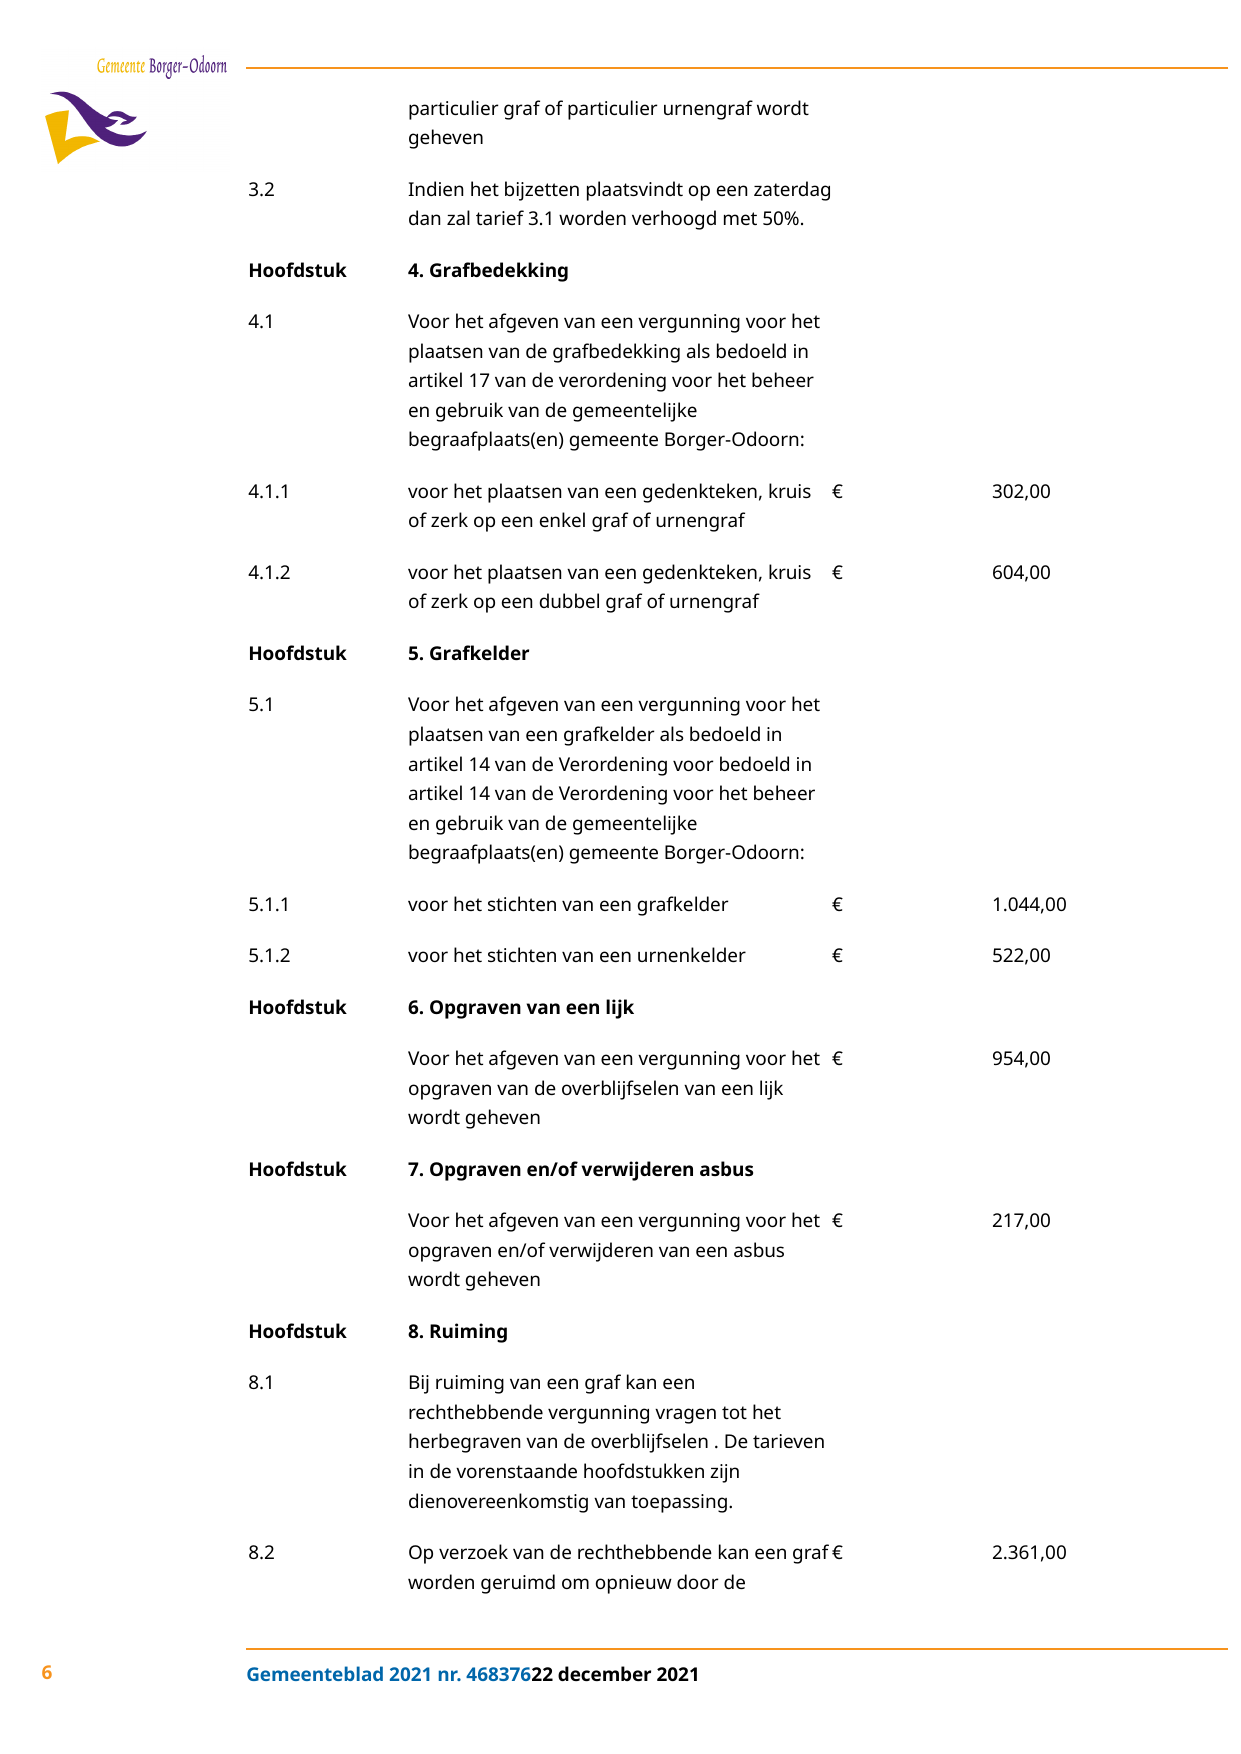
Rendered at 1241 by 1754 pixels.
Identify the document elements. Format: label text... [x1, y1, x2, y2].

table_cell [248, 917, 408, 942]
table_cell 4.1.2 [248, 559, 408, 614]
table_cell 604,00 [992, 559, 1152, 614]
table_cell [992, 1344, 1152, 1369]
table_cell € [832, 1045, 992, 1130]
table_cell [992, 1182, 1152, 1207]
table_cell [408, 865, 832, 891]
table_cell [832, 1514, 992, 1539]
table_cell [832, 453, 992, 478]
table_cell 3.2 [248, 176, 408, 231]
table_cell [248, 865, 408, 891]
table_cell [408, 1514, 832, 1539]
table_cell 7. Opgraven en/of verwijderen asbus [408, 1156, 832, 1182]
table_cell [992, 231, 1152, 257]
table_cell [832, 308, 992, 452]
table_cell [248, 1045, 408, 1130]
table_cell [832, 534, 992, 559]
table_cell [992, 1156, 1152, 1182]
table_cell voor het stichten van een urnenkelder [408, 943, 832, 968]
table_cell voor het plaatsen van een gedenkteken, kruis of zerk op een enkel graf of urnengraf [408, 478, 832, 533]
table_cell [992, 994, 1152, 1020]
table_cell [992, 1020, 1152, 1045]
table_cell 4.1 [248, 308, 408, 452]
table_cell [832, 615, 992, 640]
table_cell 2.361,00 [992, 1539, 1152, 1595]
table_cell 8. Ruiming [408, 1318, 832, 1344]
table_cell 217,00 [992, 1208, 1152, 1292]
table_cell [408, 917, 832, 942]
table_cell [992, 917, 1152, 942]
table_cell [832, 1344, 992, 1369]
table_cell € [832, 943, 992, 968]
table_cell 4. Grafbedekking [408, 257, 832, 283]
table_cell [992, 283, 1152, 308]
table_cell [248, 231, 408, 257]
table_cell [832, 150, 992, 176]
table_cell [408, 231, 832, 257]
table_cell [408, 1293, 832, 1318]
table_cell [832, 1370, 992, 1514]
table_cell [248, 1208, 408, 1292]
table_cell 6. Opgraven van een lijk [408, 994, 832, 1020]
table_cell Voor het afgeven van een vergunning voor het plaatsen van de grafbedekking als bedoeld in artikel 17 van de verordening voor het beheer en gebruik van de gemeentelijke begraafplaats(en) gemeente Borger-Odoorn: [408, 308, 832, 452]
table_cell Indien het bijzetten plaatsvindt op een zaterdag dan zal tarief 3.1 worden verhoogd met 50%. [408, 176, 832, 231]
table_cell [248, 1182, 408, 1207]
table_cell [992, 640, 1152, 666]
table_cell 8.2 [248, 1539, 408, 1595]
table_cell 522,00 [992, 943, 1152, 968]
table_cell 4.1.1 [248, 478, 408, 533]
table_cell [992, 1514, 1152, 1539]
table_cell 8.1 [248, 1370, 408, 1514]
table_cell [992, 666, 1152, 692]
table_cell voor het stichten van een grafkelder [408, 891, 832, 917]
table_cell [248, 1514, 408, 1539]
table_cell [248, 283, 408, 308]
table_cell 1.044,00 [992, 891, 1152, 917]
table_cell [408, 968, 832, 994]
table_cell [832, 968, 992, 994]
table_cell [408, 453, 832, 478]
table_cell [992, 150, 1152, 176]
table_cell [832, 176, 992, 231]
table_cell € [832, 1208, 992, 1292]
table_cell [832, 865, 992, 891]
table_cell Hoofdstuk [248, 1318, 408, 1344]
table_cell [832, 666, 992, 692]
table_cell [248, 453, 408, 478]
table_cell [248, 1130, 408, 1156]
table_cell [992, 1370, 1152, 1514]
table_cell Hoofdstuk [248, 994, 408, 1020]
table_cell [832, 283, 992, 308]
table_cell [992, 95, 1152, 150]
table_cell [408, 1130, 832, 1156]
table_cell [248, 1344, 408, 1369]
table_cell [832, 1020, 992, 1045]
table_cell [832, 1156, 992, 1182]
table_cell € [832, 559, 992, 614]
table_cell [248, 1293, 408, 1318]
table_cell [408, 666, 832, 692]
table_cell [992, 1318, 1152, 1344]
table_cell 5.1.1 [248, 891, 408, 917]
table_cell [408, 615, 832, 640]
table_cell [248, 1020, 408, 1045]
table_cell [248, 615, 408, 640]
table_cell Hoofdstuk [248, 640, 408, 666]
table_cell € [832, 478, 992, 533]
table_cell [832, 692, 992, 865]
table_cell [248, 666, 408, 692]
table_cell [992, 1130, 1152, 1156]
table_cell [248, 150, 408, 176]
table_cell [408, 1344, 832, 1369]
table_cell [992, 615, 1152, 640]
table_cell [408, 534, 832, 559]
table_cell [992, 176, 1152, 231]
table_cell [992, 453, 1152, 478]
table_cell [832, 95, 992, 150]
table_cell [408, 150, 832, 176]
table_cell [992, 308, 1152, 452]
table_cell € [832, 891, 992, 917]
picture [41, 47, 231, 172]
table_cell [992, 534, 1152, 559]
table_cell 5. Grafkelder [408, 640, 832, 666]
table_cell [248, 968, 408, 994]
table_cell € [832, 1539, 992, 1595]
table_cell 302,00 [992, 478, 1152, 533]
table_cell [832, 917, 992, 942]
table_cell [408, 283, 832, 308]
table_cell Hoofdstuk [248, 1156, 408, 1182]
table_cell [992, 257, 1152, 283]
table_cell [832, 257, 992, 283]
table_cell Bij ruiming van een graf kan een rechthebbende vergunning vragen tot het herbegraven van de overblijfselen . De tarieven in de vorenstaande hoofdstukken zijn dienovereenkomstig van toepassing. [408, 1370, 832, 1514]
table_cell [248, 534, 408, 559]
table_cell [832, 640, 992, 666]
table_cell [992, 692, 1152, 865]
table_cell 5.1 [248, 692, 408, 865]
table_cell [992, 968, 1152, 994]
table_cell [832, 1293, 992, 1318]
table_cell [832, 1318, 992, 1344]
table_cell [408, 1182, 832, 1207]
table_cell Voor het afgeven van een vergunning voor het opgraven en/of verwijderen van een asbus wordt geheven [408, 1208, 832, 1292]
table_cell Voor het afgeven van een vergunning voor het plaatsen van een grafkelder als bedoeld in artikel 14 van de Verordening voor bedoeld in artikel 14 van de Verordening voor het beheer en gebruik van de gemeentelijke begraafplaats(en) gemeente Borger-Odoorn: [408, 692, 832, 865]
table_cell [832, 1182, 992, 1207]
table_cell [832, 1130, 992, 1156]
table_cell voor het plaatsen van een gedenkteken, kruis of zerk op een dubbel graf of urnengraf [408, 559, 832, 614]
table_cell [832, 994, 992, 1020]
table_cell [992, 865, 1152, 891]
table_cell Voor het afgeven van een vergunning voor het opgraven van de overblijfselen van een lijk wordt geheven [408, 1045, 832, 1130]
table_cell Op verzoek van de rechthebbende kan een graf worden geruimd om opnieuw door de [408, 1539, 832, 1595]
table_cell [832, 231, 992, 257]
table_cell Hoofdstuk [248, 257, 408, 283]
table_cell 5.1.2 [248, 943, 408, 968]
table_cell [992, 1293, 1152, 1318]
table_cell 954,00 [992, 1045, 1152, 1130]
table_cell [248, 95, 408, 150]
table_cell particulier graf of particulier urnengraf wordt geheven [408, 95, 832, 150]
table_cell [408, 1020, 832, 1045]
